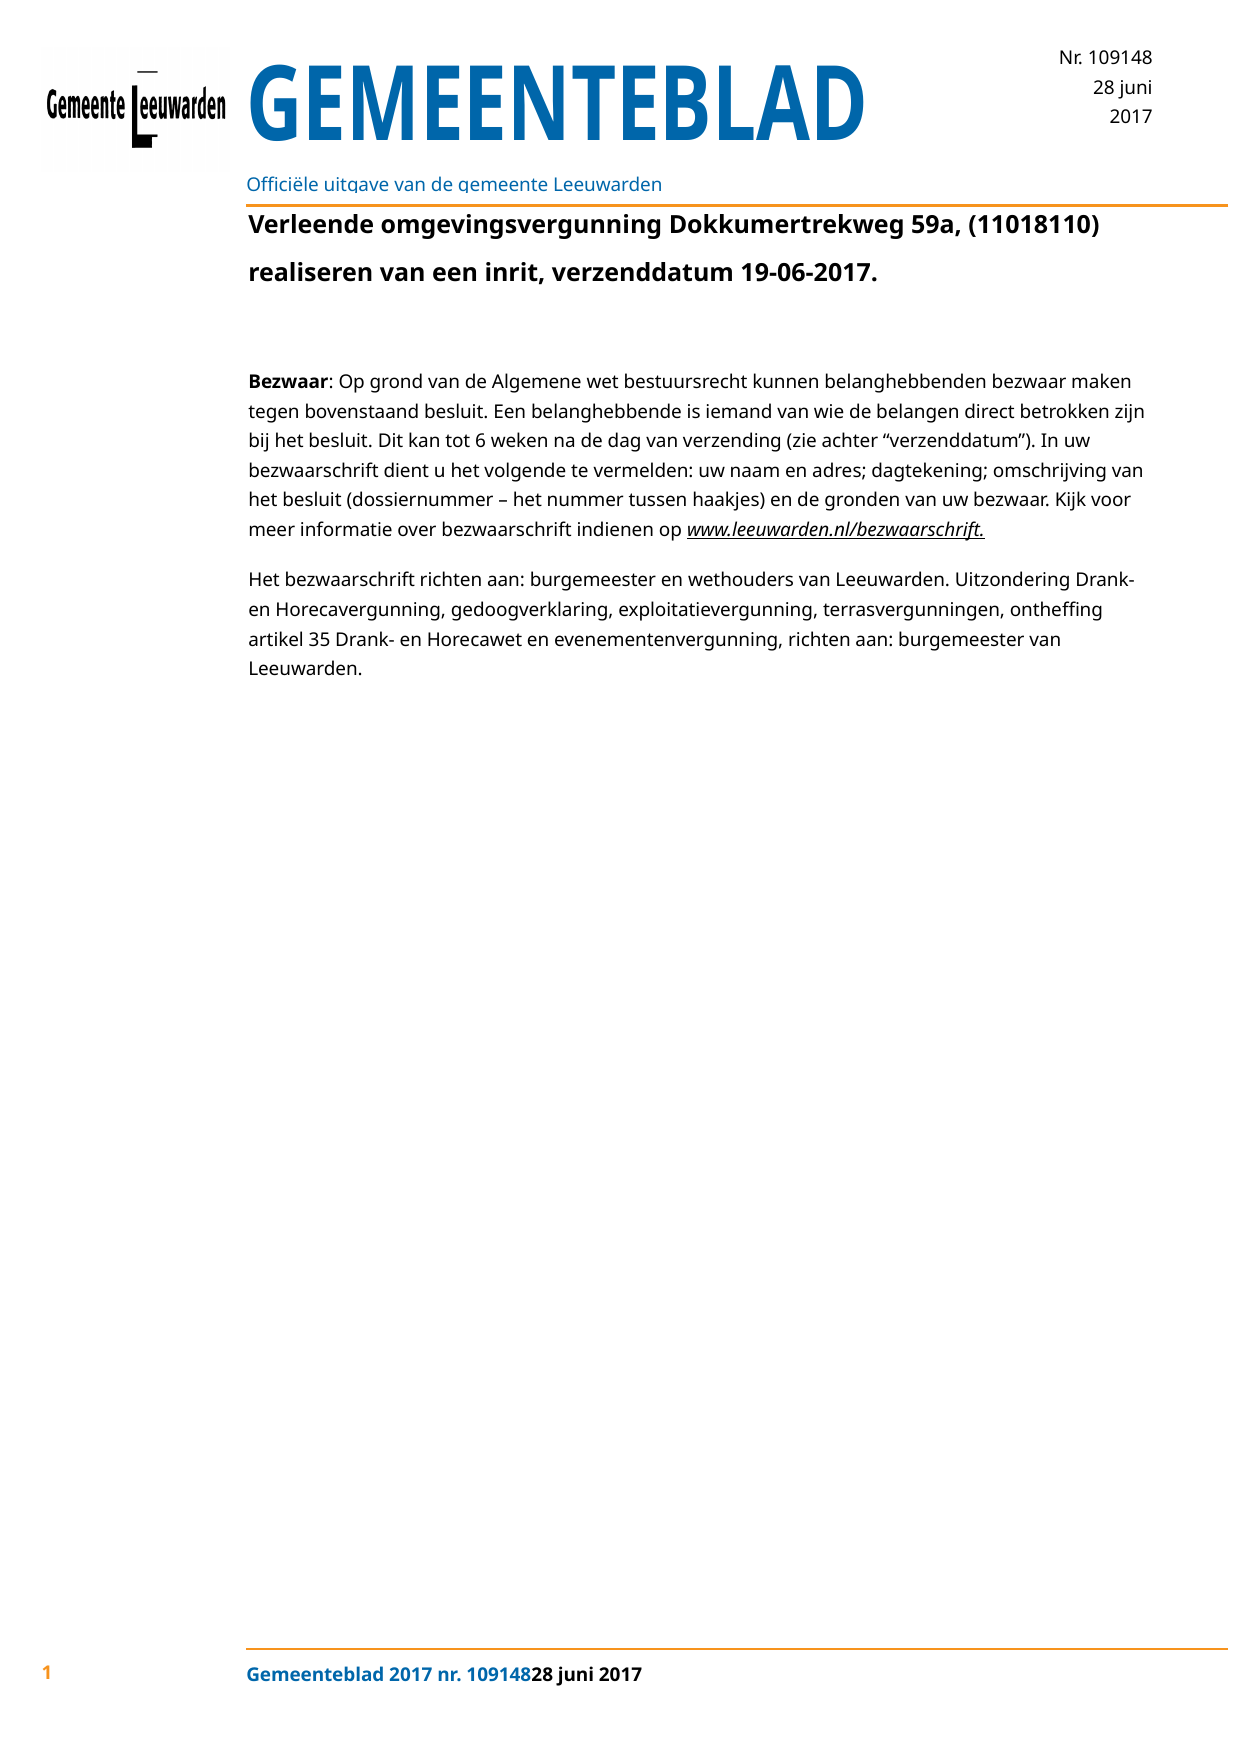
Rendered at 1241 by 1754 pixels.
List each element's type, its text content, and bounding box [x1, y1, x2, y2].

text Bezwaar: Op grond van de Algemene wet bestuursrecht kunnen belanghebbenden bezwaar maken tegen bovenstaand besluit. Een belanghebbende is iemand van wie de belangen direct betrokken zijn bij het besluit. Dit kan tot 6 weken na de dag van verzending (zie achter “verzenddatum”). In uw bezwaarschrift dient u het volgende te vermelden: uw naam en adres; dagtekening; omschrijving van het besluit (dossiernummer – het nummer tussen haakjes) en de gronden van uw bezwaar. Kijk voor meer informatie over bezwaarschrift indienen op www.leeuwarden.nl/bezwaarschrift. [248, 368, 1152, 542]
text Het bezwaarschrift richten aan: burgemeester en wethouders van Leeuwarden. Uitzondering Drank- en Horecavergunning, gedoogverklaring, exploitatievergunning, terrasvergunningen, ontheffing artikel 35 Drank- en Horecawet en evenementenvergunning, richten aan: burgemeester van Leeuwarden. [248, 567, 1152, 681]
picture [41, 47, 231, 172]
text Verleende omgevingsvergunning Dokkumertrekweg 59a, (11018110) realiseren van een inrit, verzenddatum 19-06-2017. [248, 207, 1152, 288]
